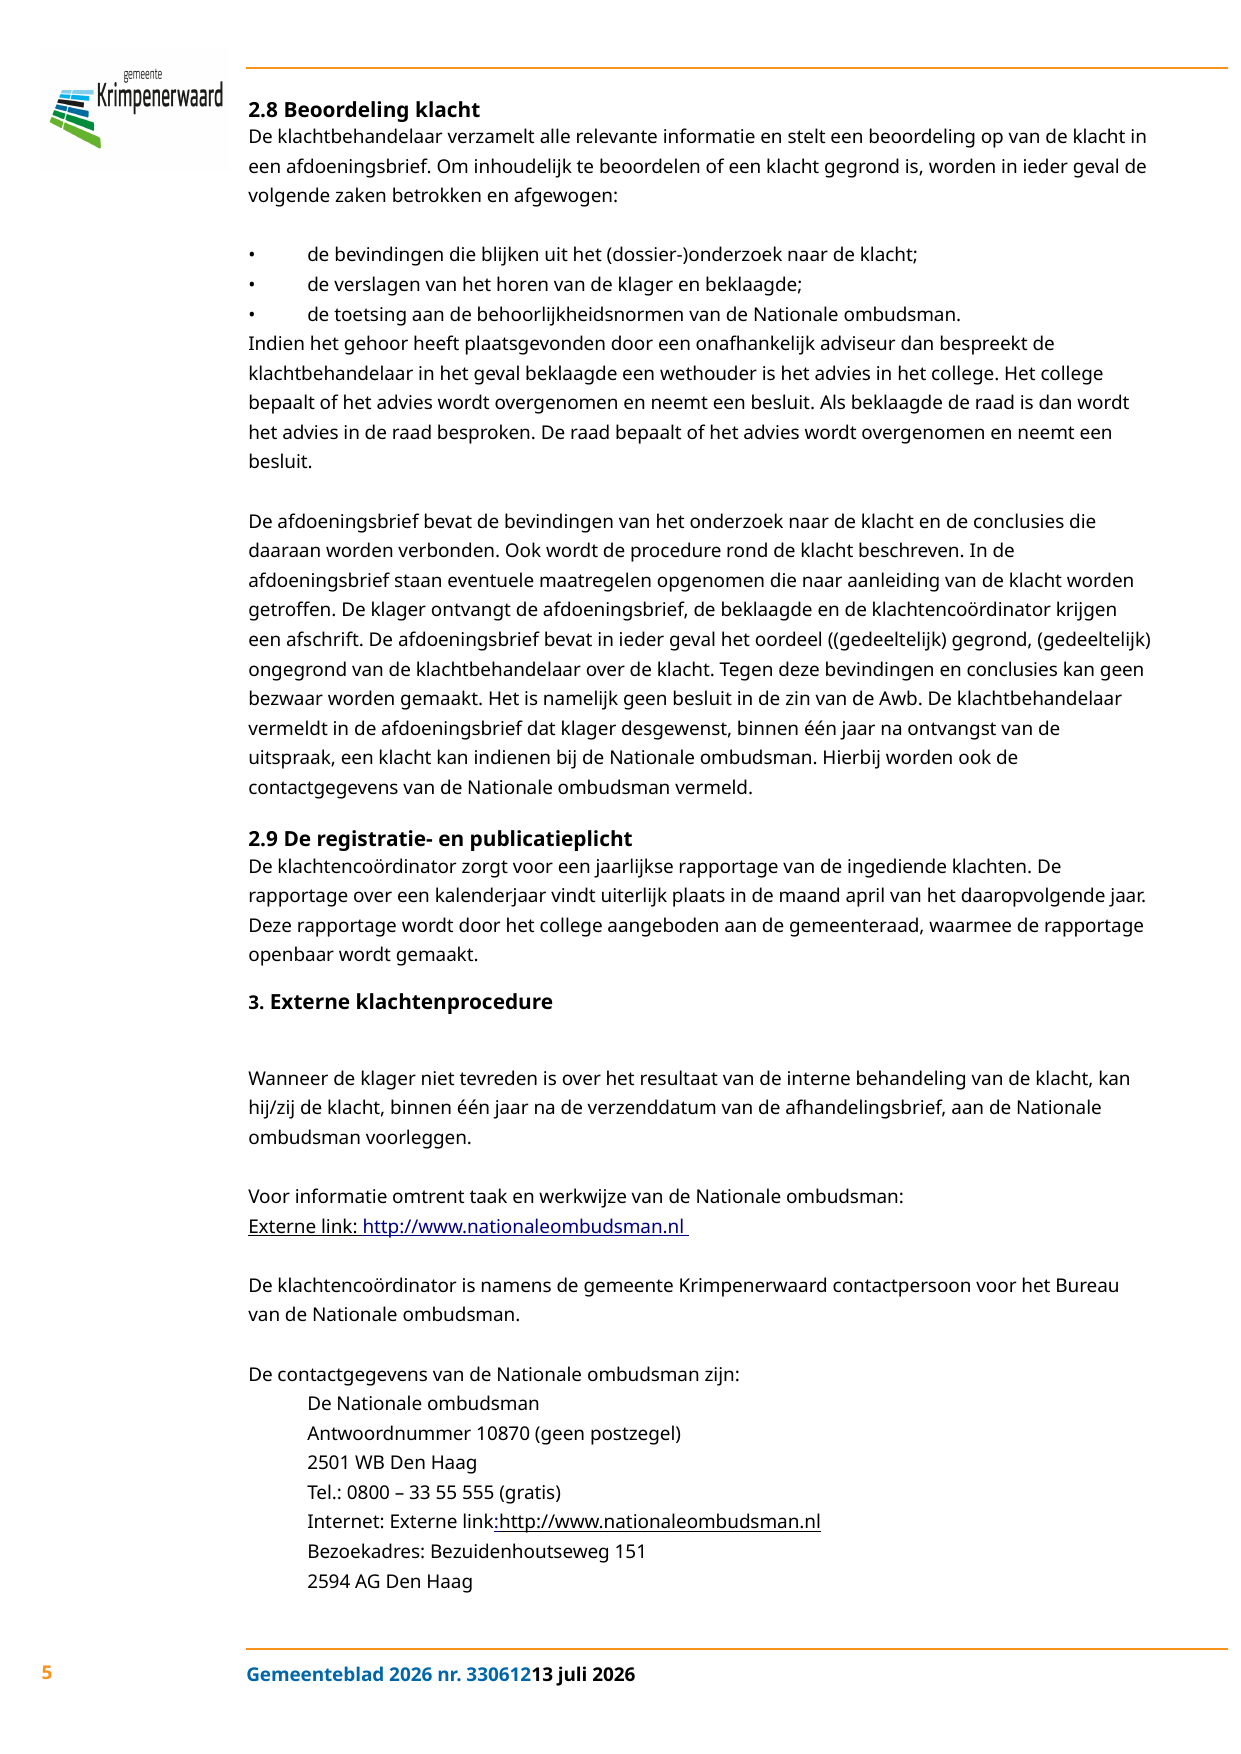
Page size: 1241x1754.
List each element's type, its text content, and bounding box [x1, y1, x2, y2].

text De klachtbehandelaar verzamelt alle relevante informatie en stelt een beoordeling op van de klacht in een afdoeningsbrief. Om inhoudelijk te beoordelen of een klacht gegrond is, worden in ieder geval de volgende zaken betrokken en afgewogen: [248, 123, 1152, 208]
text Voor informatie omtrent taak en werkwijze van de Nationale ombudsman: [248, 1183, 1152, 1209]
list Internet: Externe link:http://www.nationaleombudsman.nl [248, 1509, 1152, 1534]
text De contactgegevens van de Nationale ombudsman zijn: [248, 1361, 1152, 1387]
text 2.9 De registratie- en publicatieplicht [248, 824, 1152, 853]
text De klachtencoördinator zorgt voor een jaarlijkse rapportage van de ingediende klachten. De rapportage over een kalenderjaar vindt uiterlijk plaats in de maand april van het daaropvolgende jaar. Deze rapportage wordt door het college aangeboden aan de gemeenteraad, waarmee de rapportage openbaar wordt gemaakt. [248, 853, 1152, 967]
text 2.8 Beoordeling klacht [248, 95, 1152, 123]
text Externe link: http://www.nationaleombudsman.nl [248, 1213, 1152, 1239]
list Antwoordnummer 10870 (geen postzegel) [248, 1420, 1152, 1446]
list 2594 AG Den Haag [248, 1568, 1152, 1594]
list de bevindingen die blijken uit het (dossier-)onderzoek naar de klacht; [248, 242, 1152, 267]
list De Nationale ombudsman [248, 1390, 1152, 1416]
list de toetsing aan de behoorlijkheidsnormen van de Nationale ombudsman. [248, 301, 1152, 326]
text De klachtencoördinator is namens de gemeente Krimpenerwaard contactpersoon voor het Bureau van de Nationale ombudsman. [248, 1272, 1152, 1327]
text Indien het gehoor heeft plaatsgevonden door een onafhankelijk adviseur dan bespreekt de klachtbehandelaar in het geval beklaagde een wethouder is het advies in het college. Het college bepaalt of het advies wordt overgenomen en neemt een besluit. Als beklaagde de raad is dan wordt het advies in de raad besproken. De raad bepaalt of het advies wordt overgenomen en neemt een besluit. [248, 330, 1152, 474]
list Tel.: 0800 – 33 55 555 (gratis) [248, 1479, 1152, 1505]
picture [41, 47, 231, 172]
list de verslagen van het horen van de klager en beklaagde; [248, 271, 1152, 297]
list Bezoekadres: Bezuidenhoutseweg 151 [248, 1538, 1152, 1564]
list 2501 WB Den Haag [248, 1449, 1152, 1475]
text 3. Externe klachtenprocedure [248, 987, 1152, 1016]
text De afdoeningsbrief bevat de bevindingen van het onderzoek naar de klacht en de conclusies die daaraan worden verbonden. Ook wordt de procedure rond de klacht beschreven. In de afdoeningsbrief staan eventuele maatregelen opgenomen die naar aanleiding van de klacht worden getroffen. De klager ontvangt de afdoeningsbrief, de beklaagde en de klachtencoördinator krijgen een afschrift. De afdoeningsbrief bevat in ieder geval het oordeel ((gedeeltelijk) gegrond, (gedeeltelijk) ongegrond van de klachtbehandelaar over de klacht. Tegen deze bevindingen en conclusies kan geen bezwaar worden gemaakt. Het is namelijk geen besluit in de zin van de Awb. De klachtbehandelaar vermeldt in de afdoeningsbrief dat klager desgewenst, binnen één jaar na ontvangst van de uitspraak, een klacht kan indienen bij de Nationale ombudsman. Hierbij worden ook de contactgegevens van de Nationale ombudsman vermeld. [248, 508, 1152, 800]
text Wanneer de klager niet tevreden is over het resultaat van de interne behandeling van de klacht, kan hij/zij de klacht, binnen één jaar na de verzenddatum van de afhandelingsbrief, aan de Nationale ombudsman voorleggen. [248, 1065, 1152, 1150]
